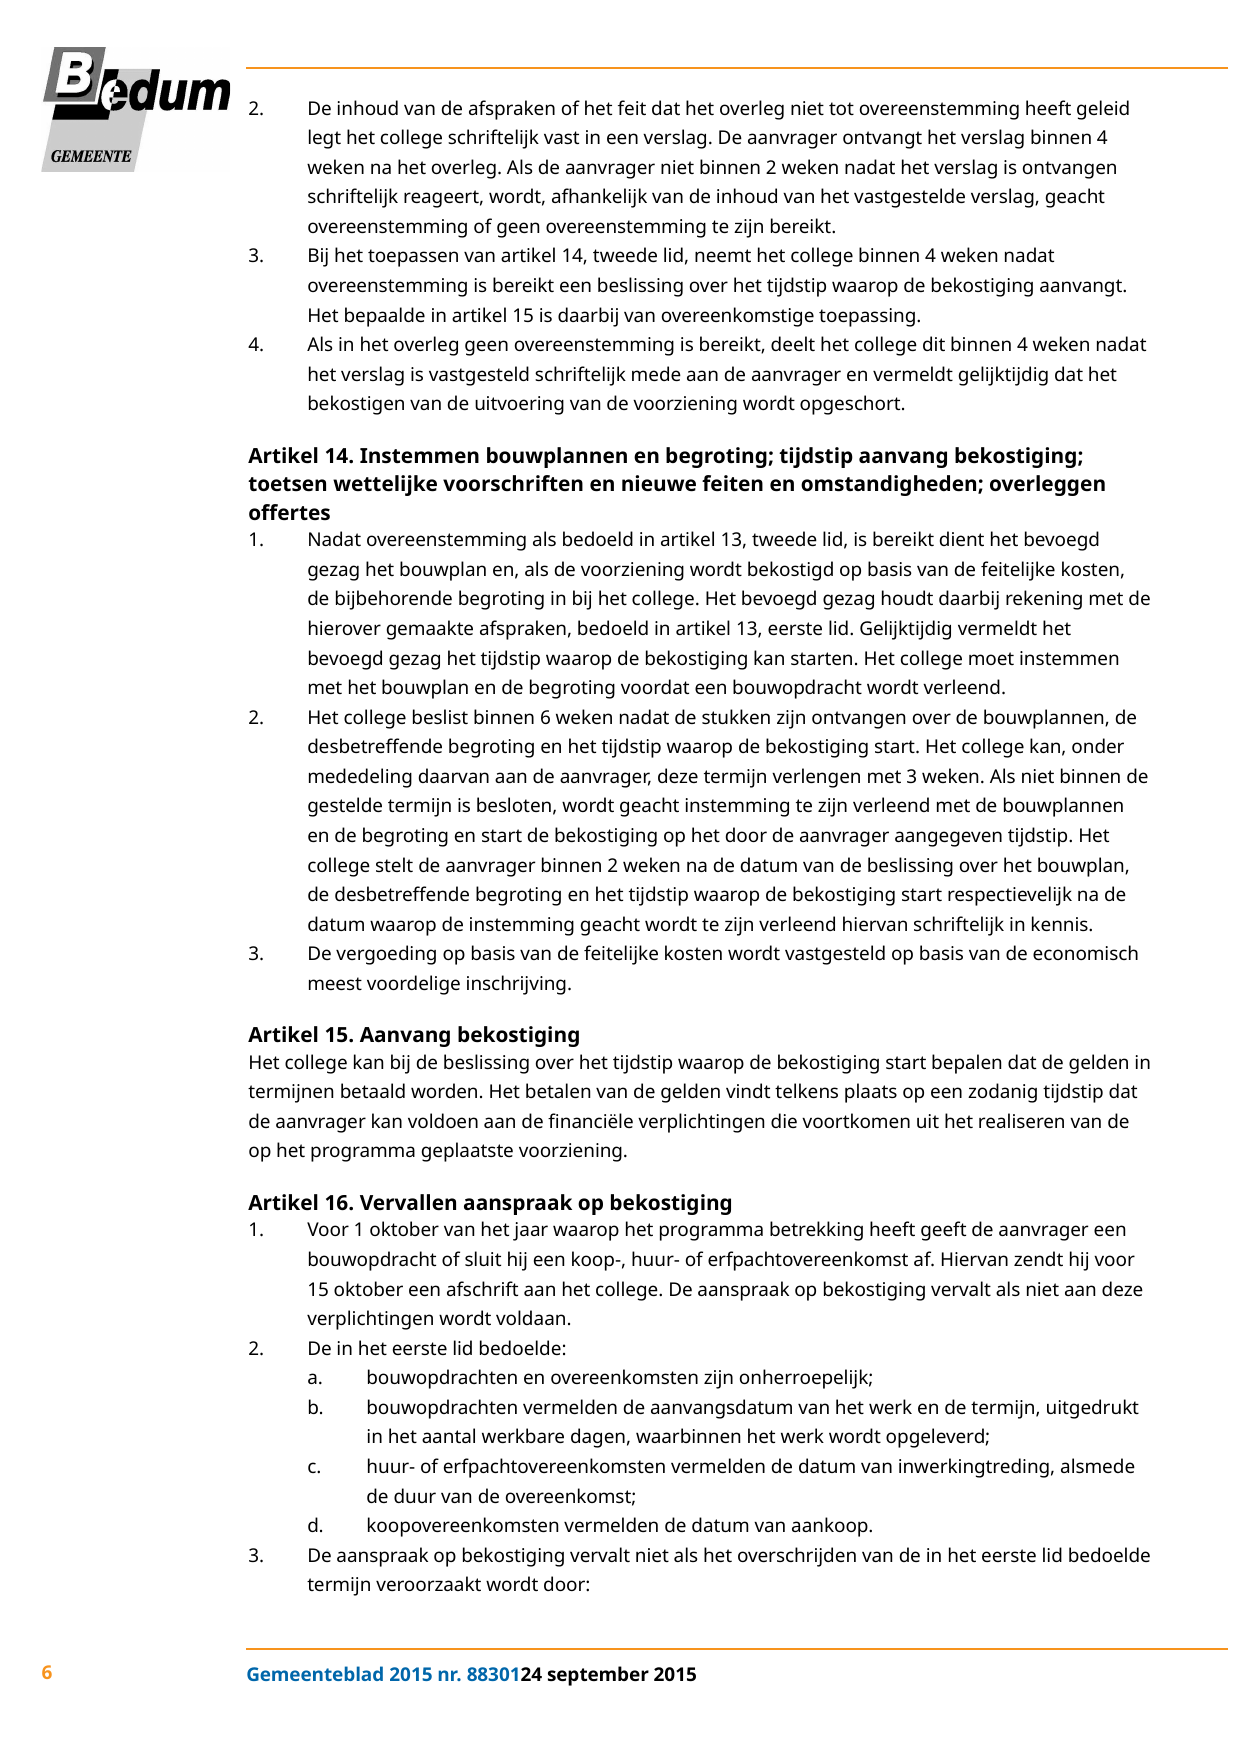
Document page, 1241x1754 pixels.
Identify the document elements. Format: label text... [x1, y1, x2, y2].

list Nadat overeenstemming als bedoeld in artikel 13, tweede lid, is bereikt dient het bevoegd gezag het bouwplan en, als de voorziening wordt bekostigd op basis van de feitelijke kosten, de bijbehorende begroting in bij het college. Het bevoegd gezag houdt daarbij rekening met de hierover gemaakte afspraken, bedoeld in artikel 13, eerste lid. Gelijktijdig vermeldt het bevoegd gezag het tijdstip waarop de bekostiging kan starten. Het college moet instemmen met het bouwplan en de begroting voordat een bouwopdracht wordt verleend. [248, 526, 1152, 700]
list Voor 1 oktober van het jaar waarop het programma betrekking heeft geeft de aanvrager een bouwopdracht of sluit hij een koop-, huur- of erfpachtovereenkomst af. Hiervan zendt hij voor 15 oktober een afschrift aan het college. De aanspraak op bekostiging vervalt als niet aan deze verplichtingen wordt voldaan. [248, 1217, 1152, 1331]
picture [41, 47, 231, 172]
text Het college kan bij de beslissing over het tijdstip waarop de bekostiging start bepalen dat de gelden in termijnen betaald worden. Het betalen van de gelden vindt telkens plaats op een zodanig tijdstip dat de aanvrager kan voldoen aan de financiële verplichtingen die voortkomen uit het realiseren van de op het programma geplaatste voorziening. [248, 1049, 1152, 1163]
text Artikel 15. Aanvang bekostiging [248, 1021, 1152, 1049]
list bouwopdrachten vermelden de aanvangsdatum van het werk en de termijn, uitgedrukt in het aantal werkbare dagen, waarbinnen het werk wordt opgeleverd; [307, 1394, 1152, 1449]
list huur- of erfpachtovereenkomsten vermelden de datum van inwerkingtreding, alsmede de duur van de overeenkomst; [307, 1453, 1152, 1508]
list De aanspraak op bekostiging vervalt niet als het overschrijden van de in het eerste lid bedoelde termijn veroorzaakt wordt door: [248, 1542, 1152, 1597]
list De inhoud van de afspraken of het feit dat het overleg niet tot overeenstemming heeft geleid legt het college schriftelijk vast in een verslag. De aanvrager ontvangt het verslag binnen 4 weken na het overleg. Als de aanvrager niet binnen 2 weken nadat het verslag is ontvangen schriftelijk reageert, wordt, afhankelijk van de inhoud van het vastgestelde verslag, geacht overeenstemming of geen overeenstemming te zijn bereikt. [248, 95, 1152, 239]
list De vergoeding op basis van de feitelijke kosten wordt vastgesteld op basis van de economisch meest voordelige inschrijving. [248, 941, 1152, 996]
list Het college beslist binnen 6 weken nadat de stukken zijn ontvangen over de bouwplannen, de desbetreffende begroting en het tijdstip waarop de bekostiging start. Het college kan, onder mededeling daarvan aan de aanvrager, deze termijn verlengen met 3 weken. Als niet binnen de gestelde termijn is besloten, wordt geacht instemming te zijn verleend met de bouwplannen en de begroting en start de bekostiging op het door de aanvrager aangegeven tijdstip. Het college stelt de aanvrager binnen 2 weken na de datum van de beslissing over het bouwplan, de desbetreffende begroting en het tijdstip waarop de bekostiging start respectievelijk na de datum waarop de instemming geacht wordt te zijn verleend hiervan schriftelijk in kennis. [248, 704, 1152, 937]
list koopovereenkomsten vermelden de datum van aankoop. [307, 1512, 1152, 1538]
list Bij het toepassen van artikel 14, tweede lid, neemt het college binnen 4 weken nadat overeenstemming is bereikt een beslissing over het tijdstip waarop de bekostiging aanvangt. Het bepaalde in artikel 15 is daarbij van overeenkomstige toepassing. [248, 243, 1152, 328]
list Als in het overleg geen overeenstemming is bereikt, deelt het college dit binnen 4 weken nadat het verslag is vastgesteld schriftelijk mede aan de aanvrager en vermeldt gelijktijdig dat het bekostigen van de uitvoering van de voorziening wordt opgeschort. [248, 331, 1152, 416]
text Artikel 16. Vervallen aanspraak op bekostiging [248, 1188, 1152, 1217]
list bouwopdrachten en overeenkomsten zijn onherroepelijk; [307, 1364, 1152, 1390]
text Artikel 14. Instemmen bouwplannen en begroting; tijdstip aanvang bekostiging; toetsen wettelijke voorschriften en nieuwe feiten en omstandigheden; overleggen offertes [248, 441, 1152, 526]
list De in het eerste lid bedoelde: [248, 1335, 1152, 1361]
